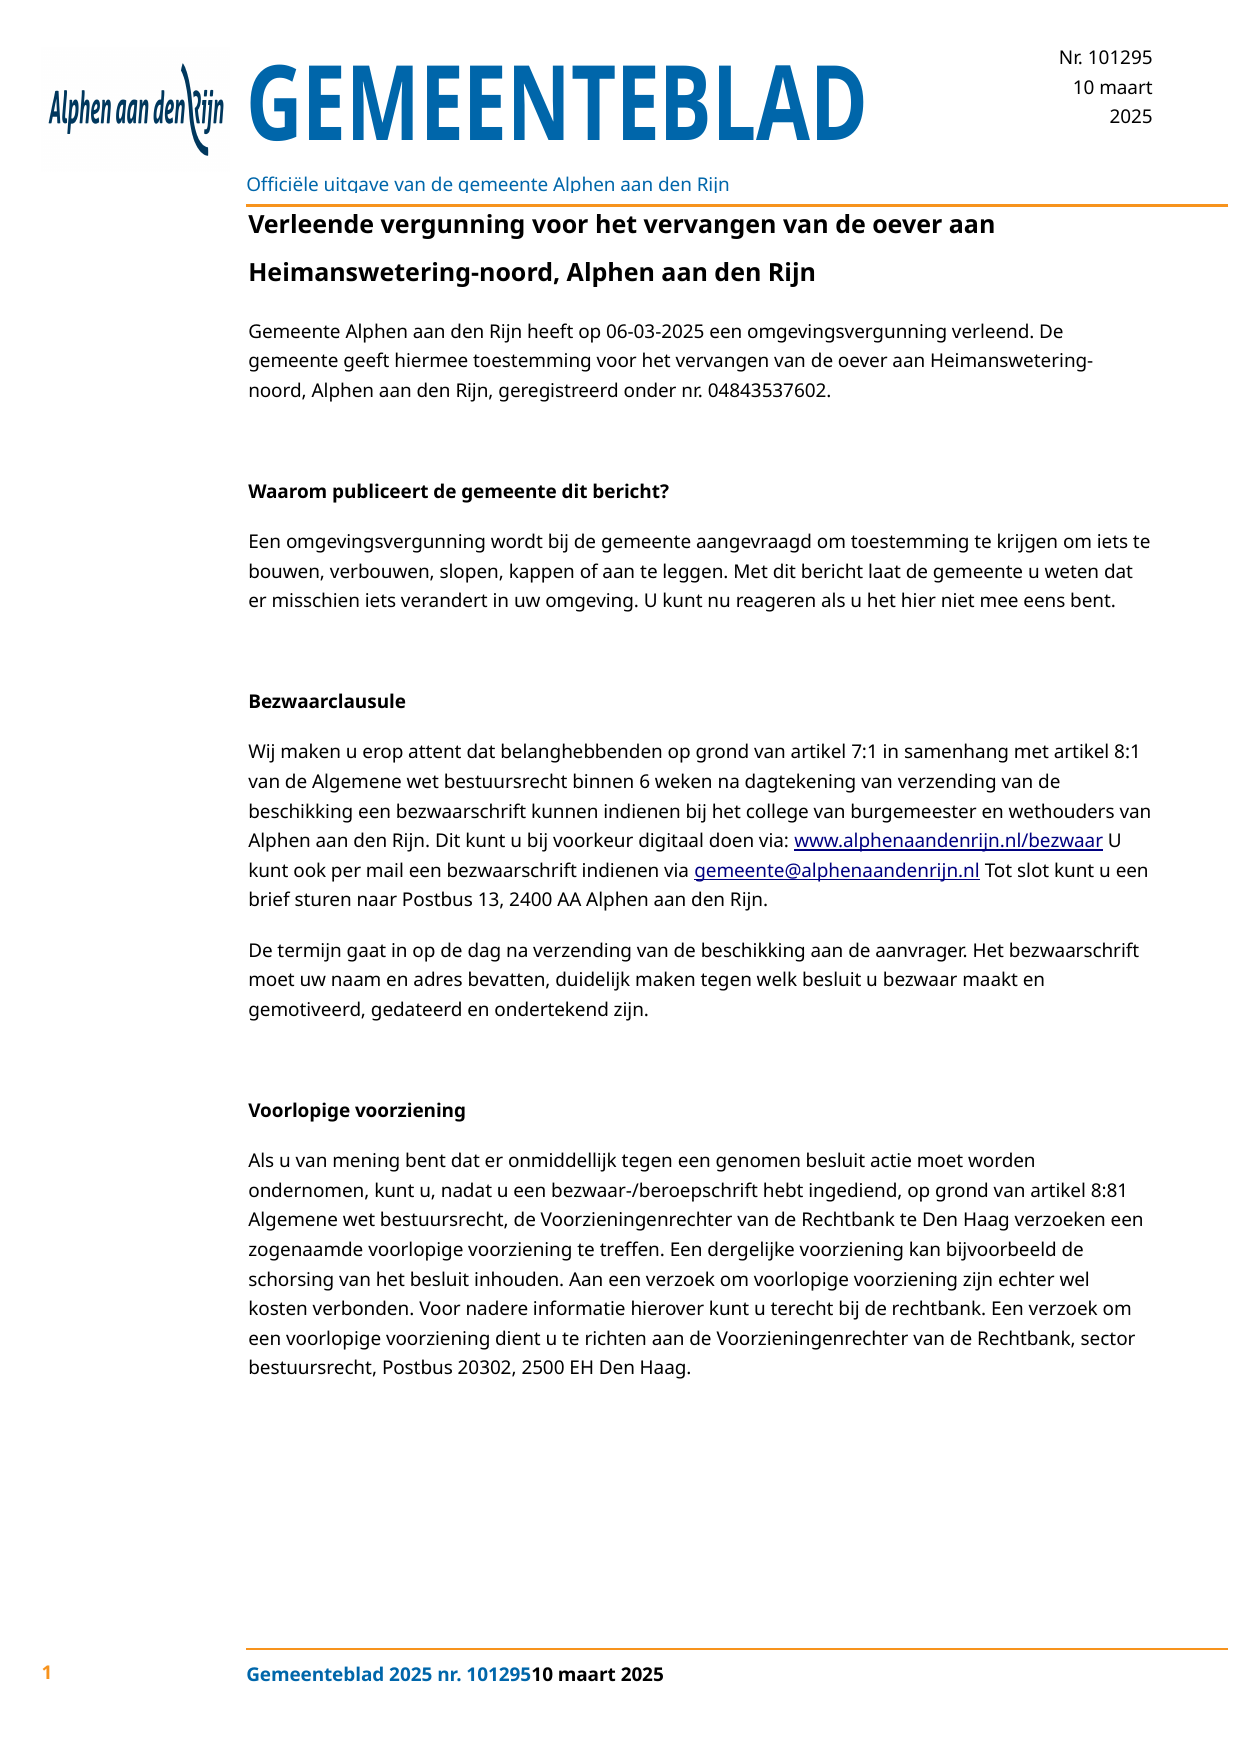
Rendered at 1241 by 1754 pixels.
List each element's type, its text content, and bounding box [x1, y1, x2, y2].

text Waarom publiceert de gemeente dit bericht? [248, 478, 1152, 504]
text Als u van mening bent dat er onmiddellijk tegen een genomen besluit actie moet worden ondernomen, kunt u, nadat u een bezwaar-/beroepschrift hebt ingediend, op grond van artikel 8:81 Algemene wet bestuursrecht, de Voorzieningenrechter van de Rechtbank te Den Haag verzoeken een zogenaamde voorlopige voorziening te treffen. Een dergelijke voorziening kan bijvoorbeeld de schorsing van het besluit inhouden. Aan een verzoek om voorlopige voorziening zijn echter wel kosten verbonden. Voor nadere informatie hierover kunt u terecht bij de rechtbank. Een verzoek om een voorlopige voorziening dient u te richten aan de Voorzieningenrechter van de Rechtbank, sector bestuursrecht, Postbus 20302, 2500 EH Den Haag. [248, 1147, 1152, 1380]
text Wij maken u erop attent dat belanghebbenden op grond van artikel 7:1 in samenhang met artikel 8:1 van de Algemene wet bestuursrecht binnen 6 weken na dagtekening van verzending van de beschikking een bezwaarschrift kunnen indienen bij het college van burgemeester en wethouders van Alphen aan den Rijn. Dit kunt u bij voorkeur digitaal doen via: www.alphenaandenrijn.nl/bezwaar U kunt ook per mail een bezwaarschrift indienen via gemeente@alphenaandenrijn.nl Tot slot kunt u een brief sturen naar Postbus 13, 2400 AA Alphen aan den Rijn. [248, 739, 1152, 912]
text De termijn gaat in op de dag na verzending van de beschikking aan de aanvrager. Het bezwaarschrift moet uw naam en adres bevatten, duidelijk maken tegen welk besluit u bezwaar maakt en gemotiveerd, gedateerd en ondertekend zijn. [248, 937, 1152, 1022]
text Een omgevingsvergunning wordt bij de gemeente aangevraagd om toestemming te krijgen om iets te bouwen, verbouwen, slopen, kappen of aan te leggen. Met dit bericht laat de gemeente u weten dat er misschien iets verandert in uw omgeving. U kunt nu reageren als u het hier niet mee eens bent. [248, 528, 1152, 613]
text Bezwaarclausule [248, 688, 1152, 714]
picture [41, 47, 231, 172]
text Voorlopige voorziening [248, 1097, 1152, 1123]
text Verleende vergunning voor het vervangen van de oever aan Heimanswetering-noord, Alphen aan den Rijn [248, 207, 1152, 288]
text Gemeente Alphen aan den Rijn heeft op 06-03-2025 een omgevingsvergunning verleend. De gemeente geeft hiermee toestemming voor het vervangen van de oever aan Heimanswetering-noord, Alphen aan den Rijn, geregistreerd onder nr. 04843537602. [248, 318, 1152, 403]
